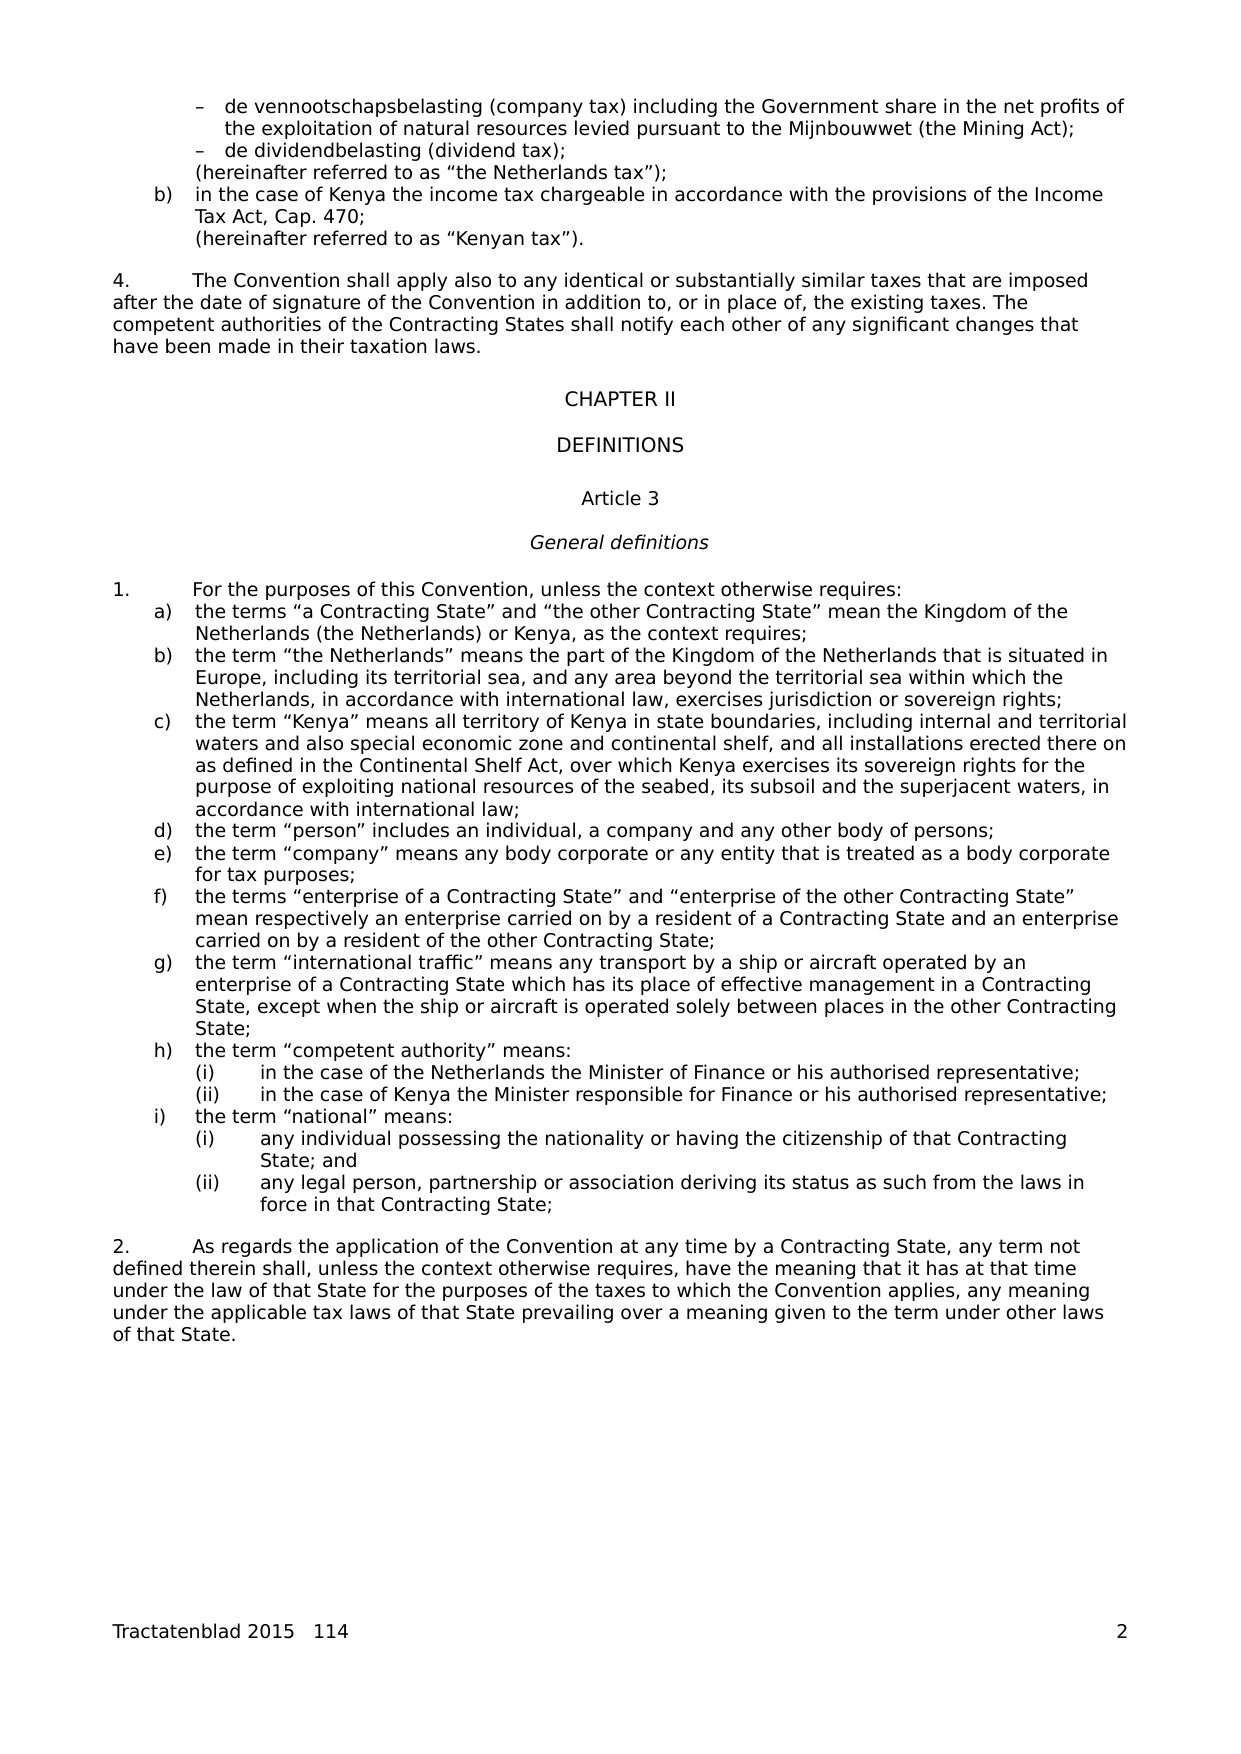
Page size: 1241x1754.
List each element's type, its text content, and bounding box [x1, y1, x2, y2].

text i) the term “national” means: [153, 1106, 1128, 1128]
text – de dividendbelasting (dividend tax); [195, 140, 1128, 162]
text 1. For the purposes of this Convention, unless the context otherwise requires: [112, 579, 1128, 601]
text b) in the case of Kenya the income tax chargeable in accordance with the provisions of the Income Tax Act, Cap. 470; [153, 184, 1128, 228]
text – de vennootschapsbelasting (company tax) including the Government share in the net profits of the exploitation of natural resources levied pursuant to the Mijnbouwwet (the Mining Act); [195, 96, 1128, 140]
text g) the term “international traffic” means any transport by a ship or aircraft operated by an enterprise of a Contracting State which has its place of effective management in a Contracting State, except when the ship or aircraft is operated solely between places in the other Contracting State; [153, 952, 1128, 1040]
text b) the term “the Netherlands” means the part of the Kingdom of the Netherlands that is situated in Europe, including its territorial sea, and any area beyond the territorial sea within which the Netherlands, in accordance with international law, exercises jurisdiction or sovereign rights; [153, 644, 1128, 711]
text 4. The Convention shall apply also to any identical or substantially similar taxes that are imposed after the date of signature of the Convention in addition to, or in place of, the existing taxes. The competent authorities of the Contracting States shall notify each other of any significant changes that have been made in their taxation laws. [112, 270, 1128, 358]
text (hereinafter referred to as “Kenyan tax”). [195, 228, 1128, 250]
text 2. As regards the application of the Convention at any time by a Contracting State, any term not defined therein shall, unless the context otherwise requires, have the meaning that it has at that time under the law of that State for the purposes of the taxes to which the Convention applies, any meaning under the applicable tax laws of that State prevailing over a meaning given to the term under other laws of that State. [112, 1236, 1128, 1346]
text (i) any individual possessing the nationality or having the citizenship of that Contracting State; and [195, 1128, 1128, 1172]
text h) the term “competent authority” means: [153, 1040, 1128, 1062]
text d) the term “person” includes an individual, a company and any other body of persons; [153, 820, 1128, 842]
text a) the terms “a Contracting State” and “the other Contracting State” mean the Kingdom of the Netherlands (the Netherlands) or Kenya, as the context requires; [153, 601, 1128, 644]
text (hereinafter referred to as “the Netherlands tax”); [195, 162, 1128, 184]
text (i) in the case of the Netherlands the Minister of Finance or his authorised representative; [195, 1062, 1128, 1084]
text (ii) any legal person, partnership or association deriving its status as such from the laws in force in that Contracting State; [195, 1172, 1128, 1216]
text (ii) in the case of Kenya the Minister responsible for Finance or his authorised representative; [195, 1084, 1128, 1106]
subtitle Article 3 General definitions [112, 488, 1128, 554]
subtitle CHAPTER II DEFINITIONS [112, 388, 1128, 458]
text e) the term “company” means any body corporate or any entity that is treated as a body corporate for tax purposes; [153, 842, 1128, 886]
text c) the term “Kenya” means all territory of Kenya in state boundaries, including internal and territorial waters and also special economic zone and continental shelf, and all installations erected there on as defined in the Continental Shelf Act, over which Kenya exercises its sovereign rights for the purpose of exploiting national resources of the seabed, its subsoil and the superjacent waters, in accordance with international law; [153, 711, 1128, 820]
text f) the terms “enterprise of a Contracting State” and “enterprise of the other Contracting State” mean respectively an enterprise carried on by a resident of a Contracting State and an enterprise carried on by a resident of the other Contracting State; [153, 886, 1128, 952]
